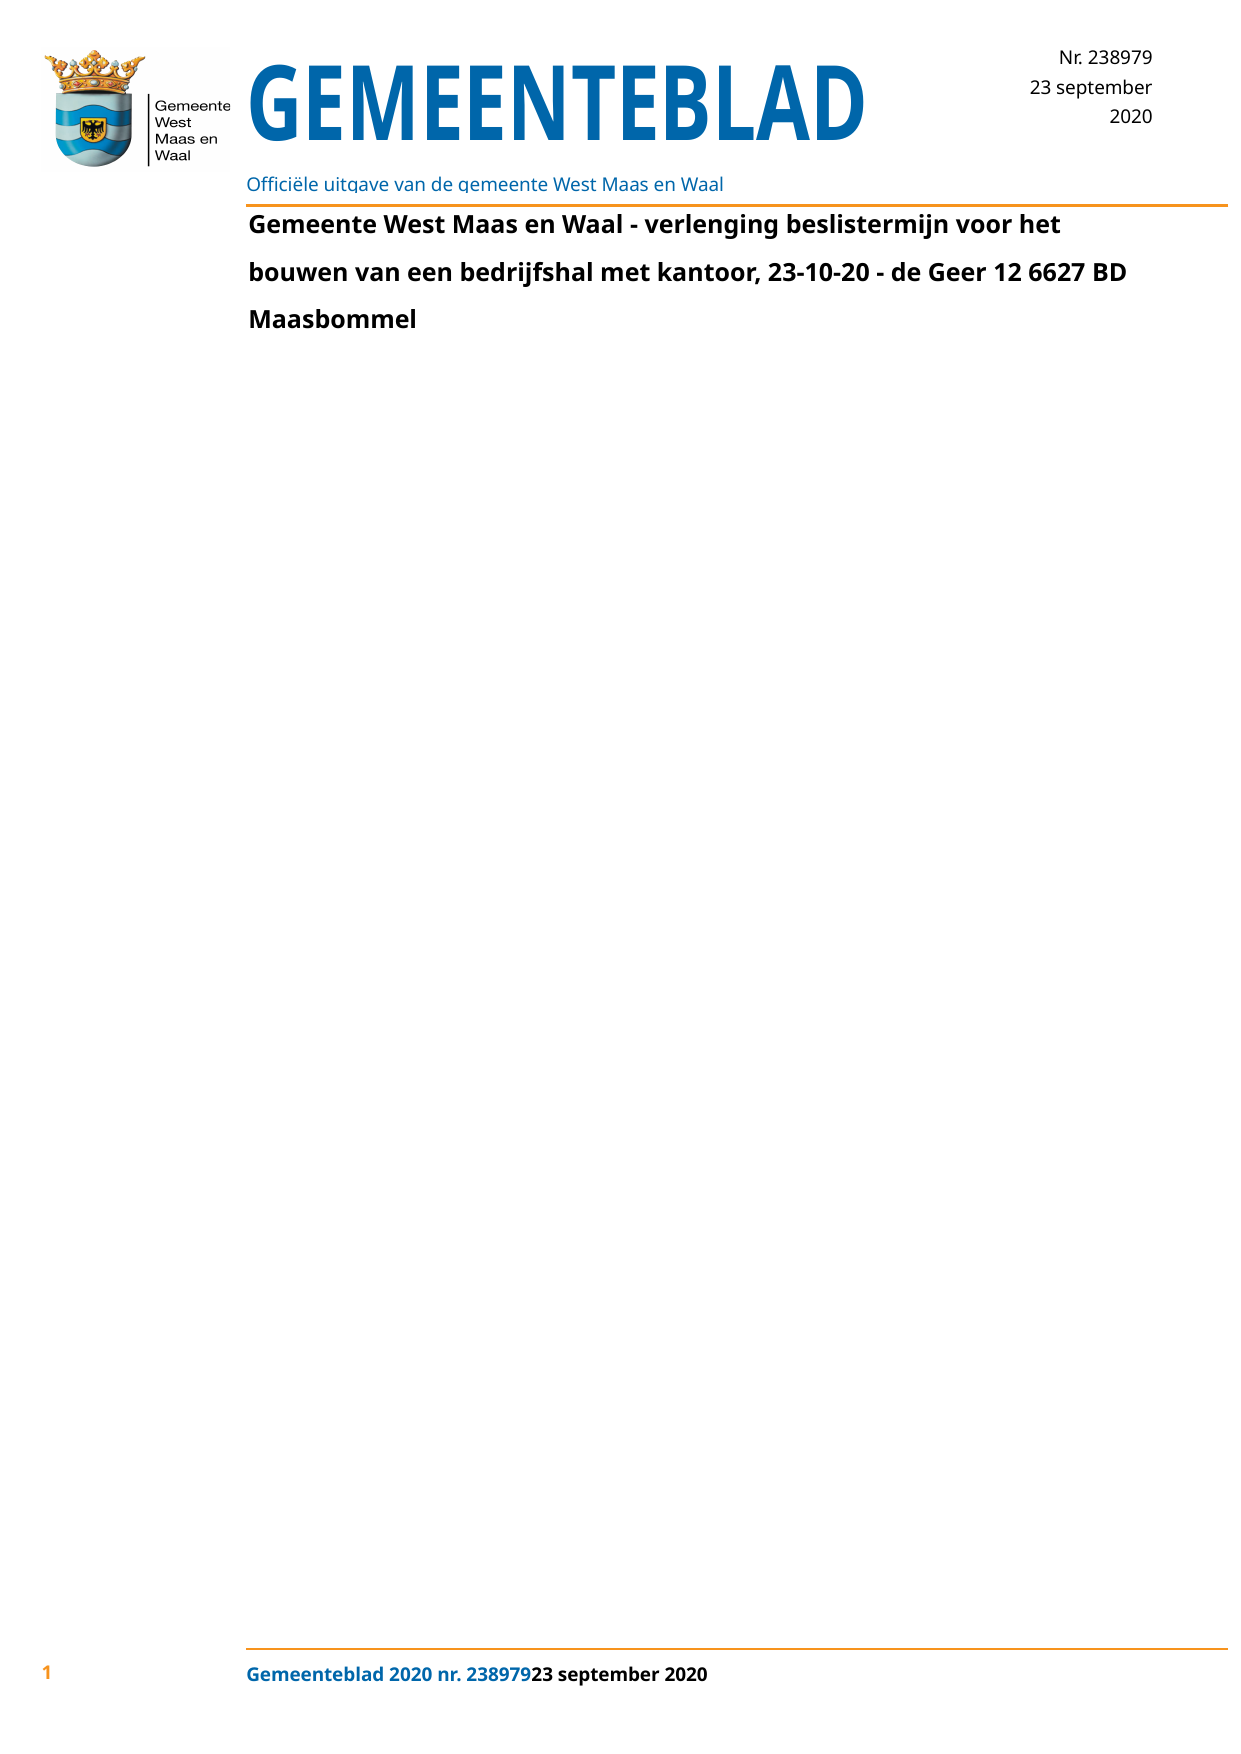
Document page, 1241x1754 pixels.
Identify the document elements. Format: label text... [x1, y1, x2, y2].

text Gemeente West Maas en Waal - verlenging beslistermijn voor het bouwen van een bedrijfshal met kantoor, 23-10-20 - de Geer 12 6627 BD Maasbommel [248, 207, 1152, 336]
picture [41, 47, 231, 172]
